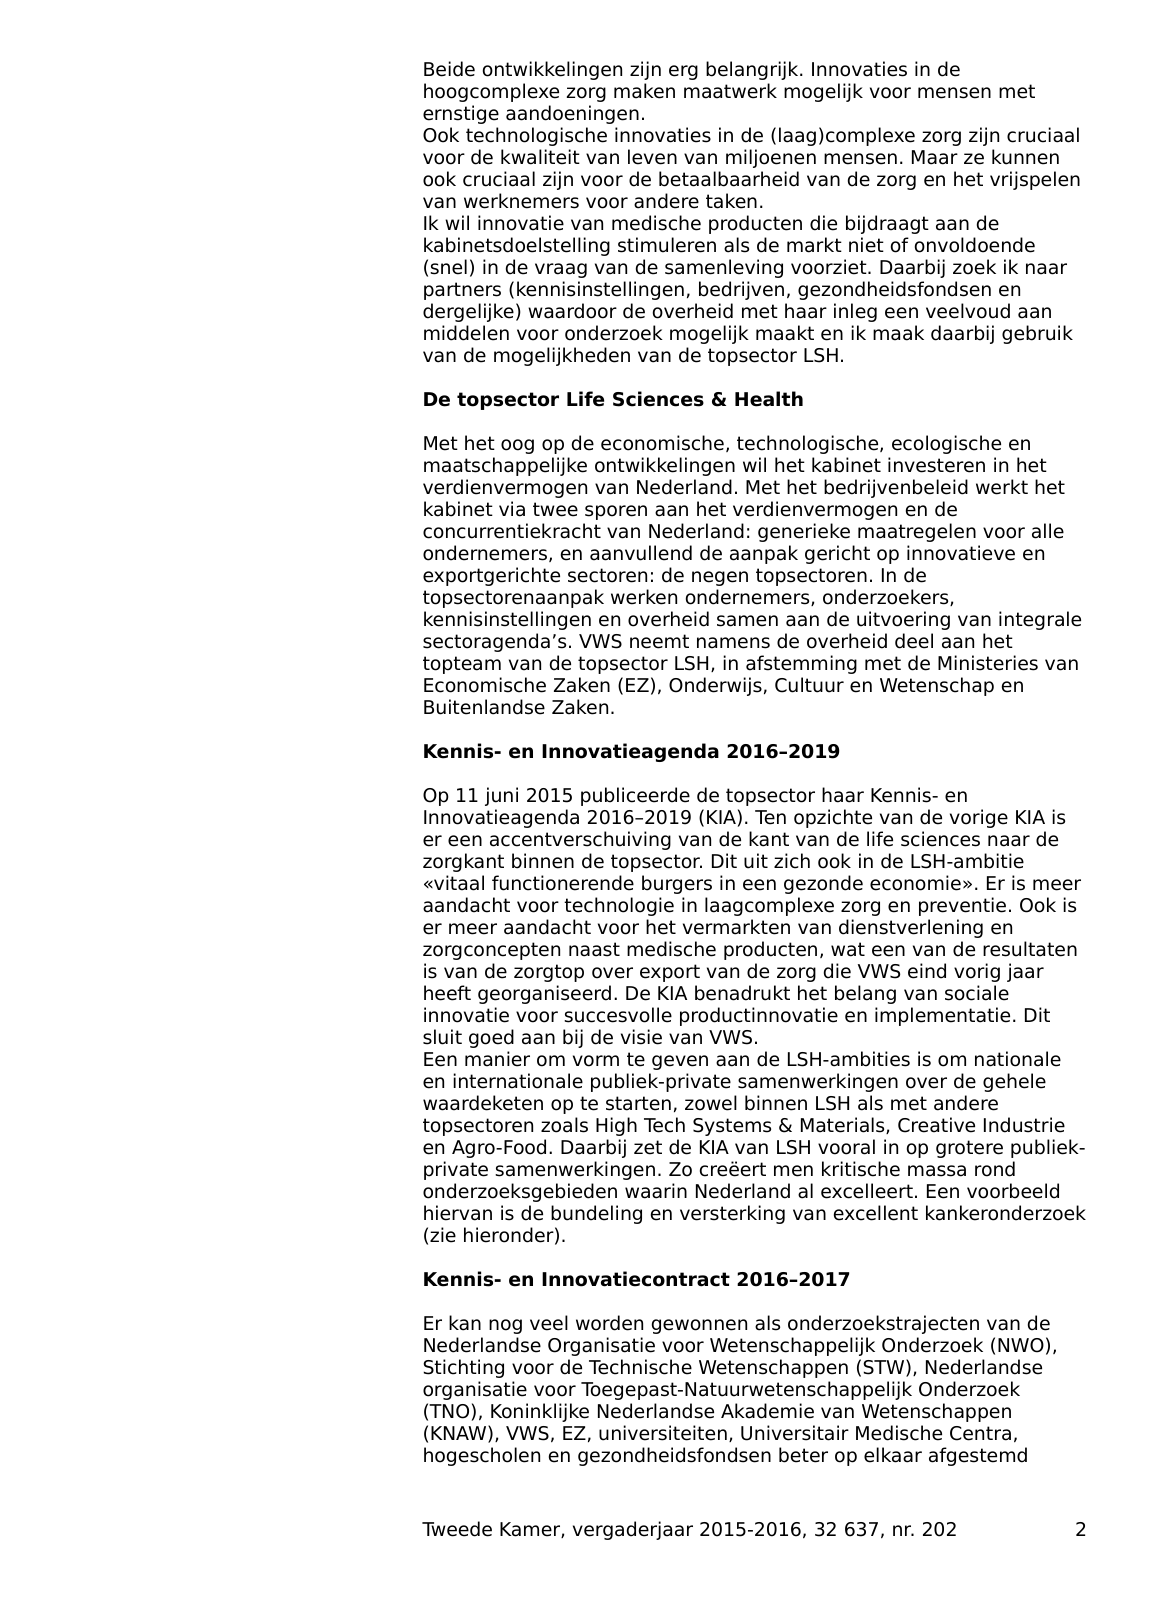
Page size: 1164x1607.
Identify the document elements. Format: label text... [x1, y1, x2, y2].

subtitle Kennis- en Innovatiecontract 2016–2017 [422, 1269, 1087, 1291]
subtitle Kennis- en Innovatieagenda 2016–2019 [422, 741, 1087, 763]
subtitle De topsector Life Sciences & Health [422, 389, 1087, 411]
text Ook technologische innovaties in de (laag)complexe zorg zijn cruciaal voor de kwaliteit van leven van miljoenen mensen. Maar ze kunnen ook cruciaal zijn voor de betaalbaarheid van de zorg en het vrijspelen van werknemers voor andere taken. [422, 125, 1087, 213]
text Op 11 juni 2015 publiceerde de topsector haar Kennis- en Innovatieagenda 2016–2019 (KIA). Ten opzichte van de vorige KIA is er een accentverschuiving van de kant van de life sciences naar de zorgkant binnen de topsector. Dit uit zich ook in de LSH-ambitie «vitaal functionerende burgers in een gezonde economie». Er is meer aandacht voor technologie in laagcomplexe zorg en preventie. Ook is er meer aandacht voor het vermarkten van dienstverlening en zorgconcepten naast medische producten, wat een van de resultaten is van de zorgtop over export van de zorg die VWS eind vorig jaar heeft georganiseerd. De KIA benadrukt het belang van sociale innovatie voor succesvolle productinnovatie en implementatie. Dit sluit goed aan bij de visie van VWS. [422, 785, 1087, 1049]
text Een manier om vorm te geven aan de LSH-ambities is om nationale en internationale publiek-private samenwerkingen over de gehele waardeketen op te starten, zowel binnen LSH als met andere topsectoren zoals High Tech Systems & Materials, Creative Industrie en Agro-Food. Daarbij zet de KIA van LSH vooral in op grotere publiek-private samenwerkingen. Zo creëert men kritische massa rond onderzoeksgebieden waarin Nederland al excelleert. Een voorbeeld hiervan is de bundeling en versterking van excellent kankeronderzoek (zie hieronder). [422, 1049, 1087, 1247]
text Er kan nog veel worden gewonnen als onderzoekstrajecten van de Nederlandse Organisatie voor Wetenschappelijk Onderzoek (NWO), Stichting voor de Technische Wetenschappen (STW), Nederlandse organisatie voor Toegepast-Natuurwetenschappelijk Onderzoek (TNO), Koninklijke Nederlandse Akademie van Wetenschappen (KNAW), VWS, EZ, universiteiten, Universitair Medische Centra, hogescholen en gezondheidsfondsen beter op elkaar afgestemd [422, 1313, 1087, 1467]
text Met het oog op de economische, technologische, ecologische en maatschappelijke ontwikkelingen wil het kabinet investeren in het verdienvermogen van Nederland. Met het bedrijvenbeleid werkt het kabinet via twee sporen aan het verdienvermogen en de concurrentiekracht van Nederland: generieke maatregelen voor alle ondernemers, en aanvullend de aanpak gericht op innovatieve en exportgerichte sectoren: de negen topsectoren. In de topsectorenaanpak werken ondernemers, onderzoekers, kennisinstellingen en overheid samen aan de uitvoering van integrale sectoragenda’s. VWS neemt namens de overheid deel aan het topteam van de topsector LSH, in afstemming met de Ministeries van Economische Zaken (EZ), Onderwijs, Cultuur en Wetenschap en Buitenlandse Zaken. [422, 433, 1087, 719]
text Beide ontwikkelingen zijn erg belangrijk. Innovaties in de hoogcomplexe zorg maken maatwerk mogelijk voor mensen met ernstige aandoeningen. [422, 59, 1087, 125]
text Ik wil innovatie van medische producten die bijdraagt aan de kabinetsdoelstelling stimuleren als de markt niet of onvoldoende (snel) in de vraag van de samenleving voorziet. Daarbij zoek ik naar partners (kennisinstellingen, bedrijven, gezondheidsfondsen en dergelijke) waardoor de overheid met haar inleg een veelvoud aan middelen voor onderzoek mogelijk maakt en ik maak daarbij gebruik van de mogelijkheden van de topsector LSH. [422, 213, 1087, 367]
